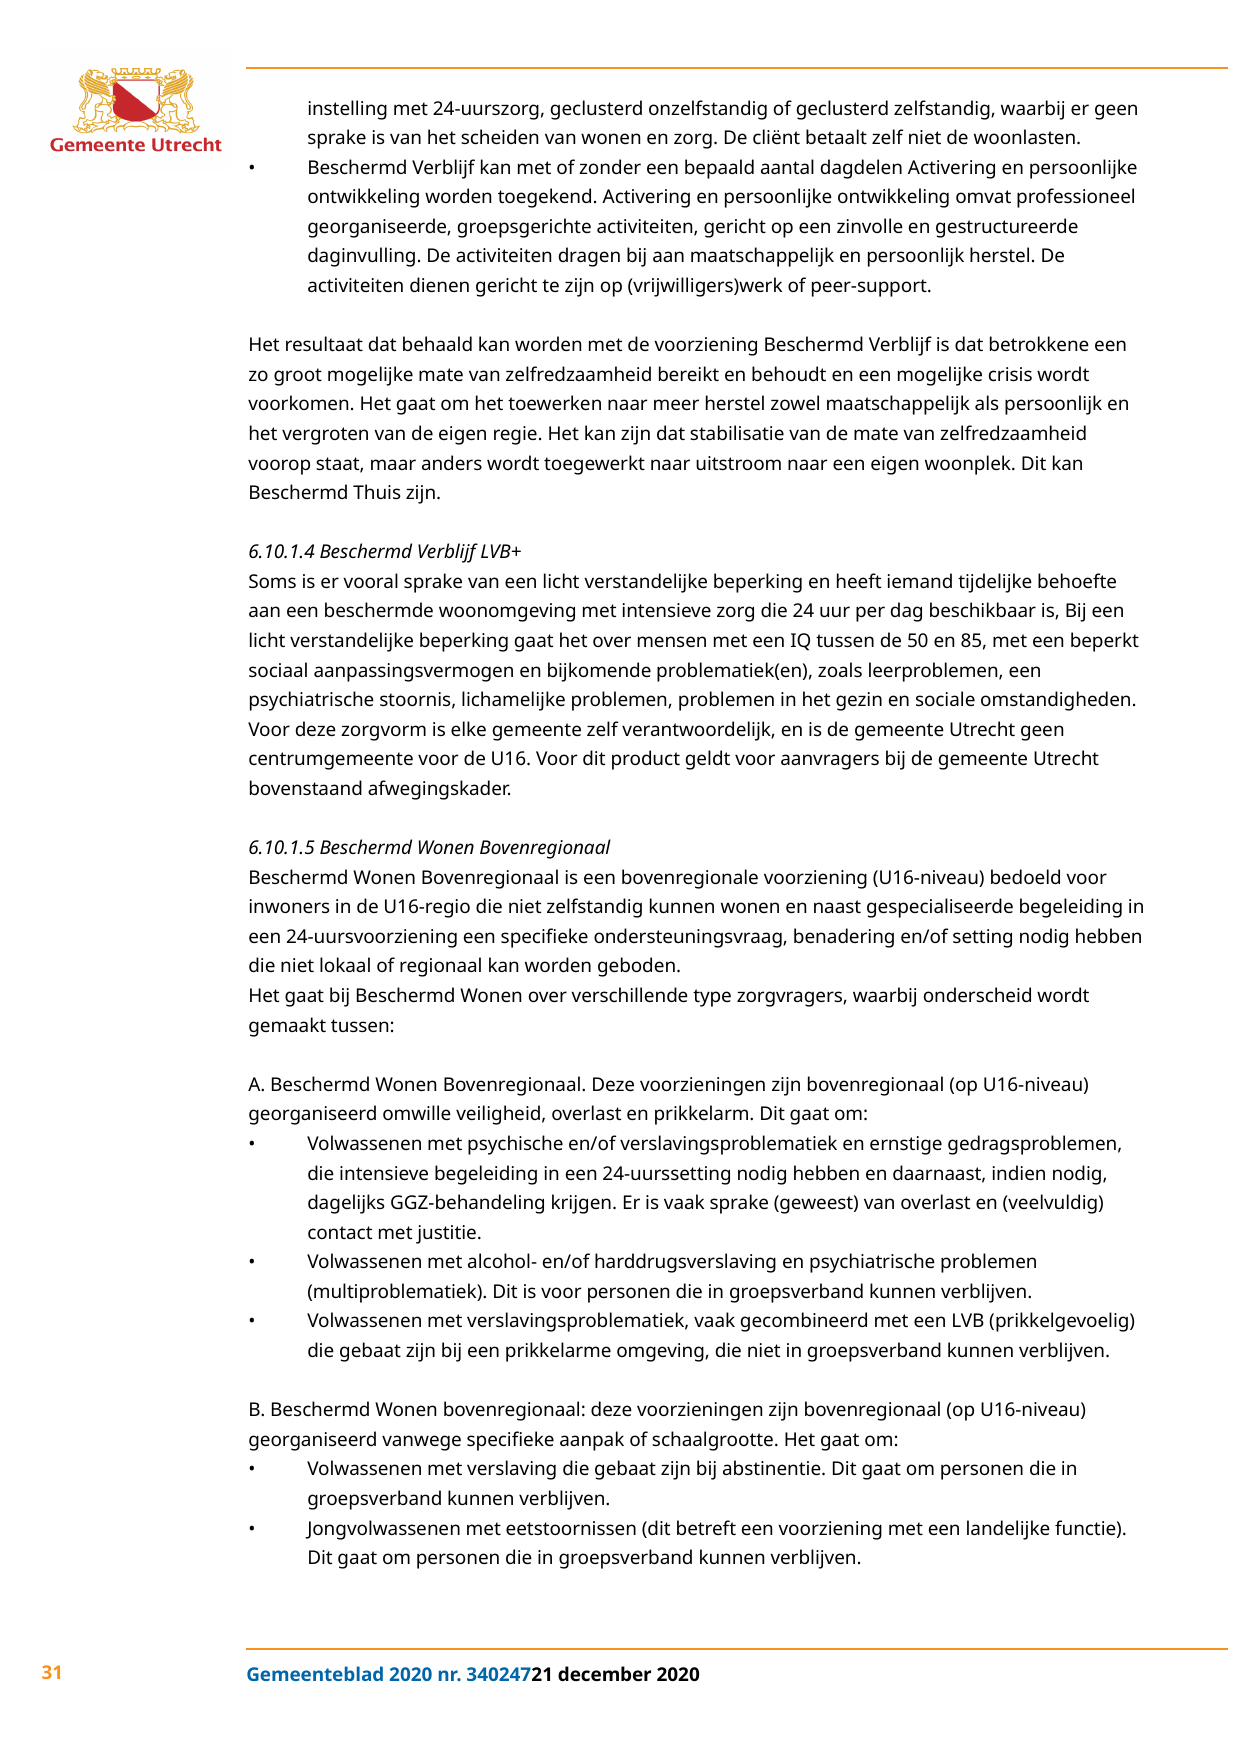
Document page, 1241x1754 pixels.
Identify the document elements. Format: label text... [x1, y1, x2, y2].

picture [41, 47, 231, 172]
text B. Beschermd Wonen bovenregionaal: deze voorzieningen zijn bovenregionaal (op U16-niveau) georganiseerd vanwege specifieke aanpak of schaalgrootte. Het gaat om: [248, 1396, 1152, 1452]
text Het gaat bij Beschermd Wonen over verschillende type zorgvragers, waarbij onderscheid wordt gemaakt tussen: [248, 982, 1152, 1038]
list Beschermd Verblijf kan met of zonder een bepaald aantal dagdelen Activering en persoonlijke ontwikkeling worden toegekend. Activering en persoonlijke ontwikkeling omvat professioneel georganiseerde, groepsgerichte activiteiten, gericht op een zinvolle en gestructureerde daginvulling. De activiteiten dragen bij aan maatschappelijk en persoonlijk herstel. De activiteiten dienen gericht te zijn op (vrijwilligers)werk of peer-support. [248, 154, 1152, 298]
text Soms is er vooral sprake van een licht verstandelijke beperking en heeft iemand tijdelijke behoefte aan een beschermde woonomgeving met intensieve zorg die 24 uur per dag beschikbaar is, Bij een licht verstandelijke beperking gaat het over mensen met een IQ tussen de 50 en 85, met een beperkt sociaal aanpassingsvermogen en bijkomende problematiek(en), zoals leerproblemen, een psychiatrische stoornis, lichamelijke problemen, problemen in het gezin en sociale omstandigheden. Voor deze zorgvorm is elke gemeente zelf verantwoordelijk, en is de gemeente Utrecht geen centrumgemeente voor de U16. Voor dit product geldt voor aanvragers bij de gemeente Utrecht bovenstaand afwegingskader. [248, 568, 1152, 801]
text Het resultaat dat behaald kan worden met de voorziening Beschermd Verblijf is dat betrokkene een zo groot mogelijke mate van zelfredzaamheid bereikt en behoudt en een mogelijke crisis wordt voorkomen. Het gaat om het toewerken naar meer herstel zowel maatschappelijk als persoonlijk en het vergroten van de eigen regie. Het kan zijn dat stabilisatie van de mate van zelfredzaamheid voorop staat, maar anders wordt toegewerkt naar uitstroom naar een eigen woonplek. Dit kan Beschermd Thuis zijn. [248, 331, 1152, 505]
list Jongvolwassenen met eetstoornissen (dit betreft een voorziening met een landelijke functie). Dit gaat om personen die in groepsverband kunnen verblijven. [248, 1515, 1152, 1570]
list Volwassenen met verslavingsproblematiek, vaak gecombineerd met een LVB (prikkelgevoelig) die gebaat zijn bij een prikkelarme omgeving, die niet in groepsverband kunnen verblijven. [248, 1308, 1152, 1363]
text Beschermd Wonen Bovenregionaal is een bovenregionale voorziening (U16-niveau) bedoeld voor inwoners in de U16-regio die niet zelfstandig kunnen wonen en naast gespecialiseerde begeleiding in een 24-uursvoorziening een specifieke ondersteuningsvraag, benadering en/of setting nodig hebben die niet lokaal of regionaal kan worden geboden. [248, 864, 1152, 978]
text A. Beschermd Wonen Bovenregionaal. Deze voorzieningen zijn bovenregionaal (op U16-niveau) georganiseerd omwille veiligheid, overlast en prikkelarm. Dit gaat om: [248, 1071, 1152, 1126]
list Volwassenen met verslaving die gebaat zijn bij abstinentie. Dit gaat om personen die in groepsverband kunnen verblijven. [248, 1456, 1152, 1511]
list instelling met 24-uurszorg, geclusterd onzelfstandig of geclusterd zelfstandig, waarbij er geen sprake is van het scheiden van wonen en zorg. De cliënt betaalt zelf niet de woonlasten. [248, 95, 1152, 150]
list Volwassenen met psychische en/of verslavingsproblematiek en ernstige gedragsproblemen, die intensieve begeleiding in een 24-uurssetting nodig hebben en daarnaast, indien nodig, dagelijks GGZ-behandeling krijgen. Er is vaak sprake (geweest) van overlast en (veelvuldig) contact met justitie. [248, 1130, 1152, 1245]
text 6.10.1.5 Beschermd Wonen Bovenregionaal [248, 834, 1152, 860]
list Volwassenen met alcohol- en/of harddrugsverslaving en psychiatrische problemen (multiproblematiek). Dit is voor personen die in groepsverband kunnen verblijven. [248, 1248, 1152, 1304]
text 6.10.1.4 Beschermd Verblijf LVB+ [248, 538, 1152, 564]
